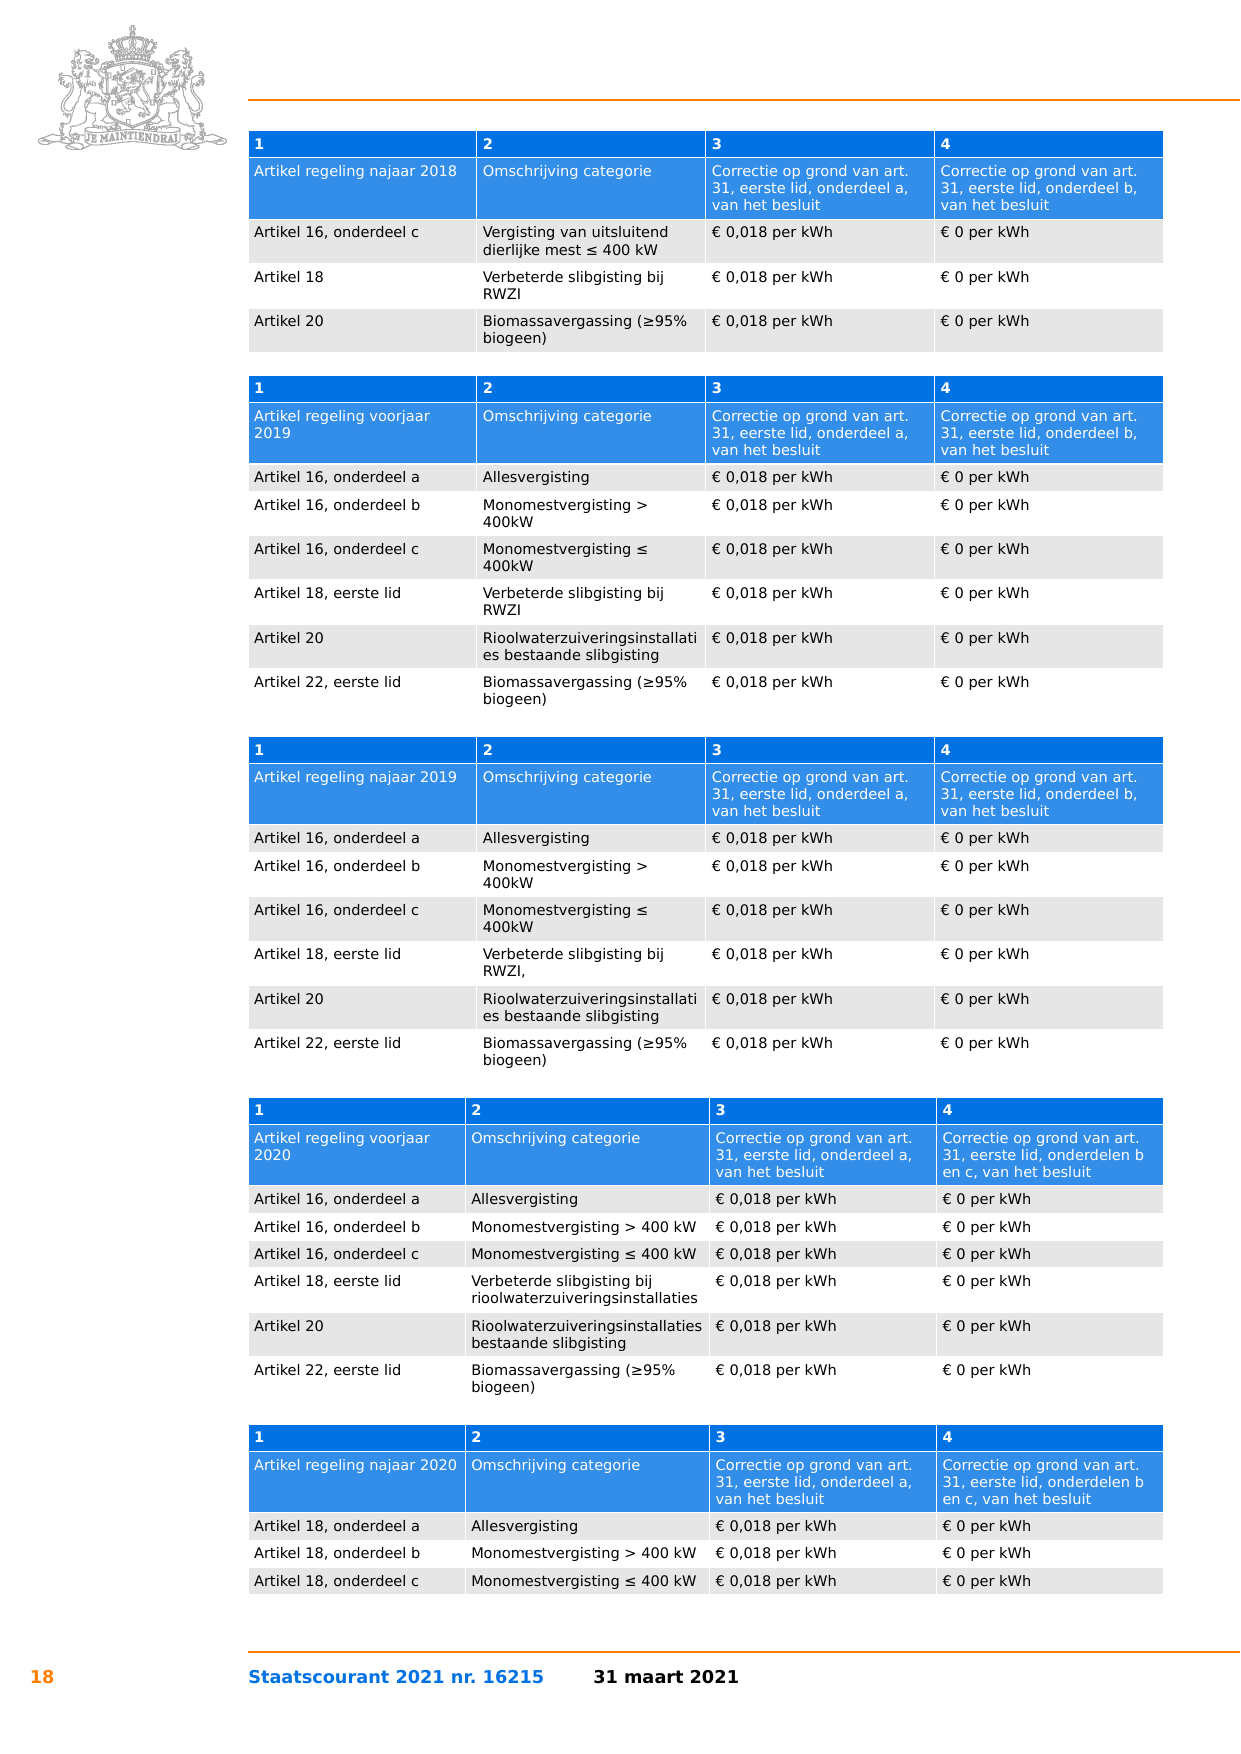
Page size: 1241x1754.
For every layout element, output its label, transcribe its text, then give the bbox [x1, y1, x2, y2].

table_cell Artikel 20 [249, 625, 476, 668]
table_cell Biomassavergassing (≥95% biogeen) [477, 669, 705, 713]
table_cell € 0 per kWh [935, 625, 1163, 668]
table_cell € 0,018 per kWh [710, 1513, 936, 1540]
table_cell Artikel 16, onderdeel a [249, 1186, 465, 1213]
table_cell Monomestvergisting ≤ 400 kW [466, 1568, 709, 1594]
table_cell € 0 per kWh [937, 1241, 1163, 1267]
table_header 2 [477, 376, 705, 402]
table_cell € 0 per kWh [935, 220, 1163, 263]
table_header 2 [466, 1098, 709, 1124]
table_cell Biomassavergassing (≥95% biogeen) [477, 1030, 705, 1074]
table_cell € 0,018 per kWh [706, 853, 934, 896]
table_cell Correctie op grond van art. 31, eerste lid, onderdeel b, van het besluit [935, 403, 1163, 463]
table_cell € 0,018 per kWh [706, 465, 934, 491]
table_cell € 0,018 per kWh [706, 669, 934, 713]
table_cell Artikel 22, eerste lid [249, 669, 476, 713]
table_cell Monomestvergisting ≤ 400kW [477, 536, 705, 579]
table_cell € 0,018 per kWh [710, 1269, 936, 1312]
table_cell Artikel 16, onderdeel c [249, 536, 476, 579]
table_cell Biomassavergassing (≥95% biogeen) [466, 1357, 709, 1401]
table_cell Correctie op grond van art. 31, eerste lid, onderdelen b en c, van het besluit [937, 1452, 1163, 1512]
table_cell Rioolwaterzuiveringsinstallaties bestaande slibgisting [477, 625, 705, 668]
table_cell Omschrijving categorie [466, 1452, 709, 1512]
picture [38, 25, 227, 150]
table_cell € 0,018 per kWh [706, 942, 934, 985]
table_cell Monomestvergisting ≤ 400kW [477, 897, 705, 941]
table_cell Artikel 16, onderdeel b [249, 492, 476, 535]
table_cell Verbeterde slibgisting bij RWZI, [477, 942, 705, 985]
table_header 4 [935, 737, 1163, 763]
table_cell Artikel 16, onderdeel c [249, 1241, 465, 1267]
table_cell € 0,018 per kWh [710, 1313, 936, 1356]
table_cell € 0 per kWh [937, 1357, 1163, 1401]
table_cell Correctie op grond van art. 31, eerste lid, onderdeel a, van het besluit [710, 1452, 936, 1512]
table_header 2 [466, 1425, 709, 1451]
table_cell € 0 per kWh [937, 1313, 1163, 1356]
table_cell Artikel 16, onderdeel a [249, 465, 476, 491]
table_cell € 0 per kWh [935, 942, 1163, 985]
table_cell € 0 per kWh [935, 492, 1163, 535]
table_cell € 0,018 per kWh [706, 581, 934, 624]
table_cell € 0 per kWh [935, 825, 1163, 852]
table_header 1 [249, 737, 476, 763]
table_cell Correctie op grond van art. 31, eerste lid, onderdelen b en c, van het besluit [937, 1125, 1163, 1185]
table_cell Artikel 18, onderdeel c [249, 1568, 465, 1594]
table_cell € 0 per kWh [935, 853, 1163, 896]
table_cell Correctie op grond van art. 31, eerste lid, onderdeel a, van het besluit [706, 764, 934, 824]
table_cell € 0,018 per kWh [706, 220, 934, 263]
table_cell € 0 per kWh [937, 1269, 1163, 1312]
table_header 4 [937, 1425, 1163, 1451]
table_cell Artikel regeling voorjaar 2020 [249, 1125, 465, 1185]
table_cell € 0,018 per kWh [710, 1568, 936, 1594]
table_cell € 0,018 per kWh [706, 986, 934, 1029]
table_cell € 0 per kWh [937, 1186, 1163, 1213]
table_cell Artikel 16, onderdeel b [249, 853, 476, 896]
table_cell € 0 per kWh [935, 897, 1163, 941]
table_cell € 0,018 per kWh [706, 825, 934, 852]
table_cell Artikel 22, eerste lid [249, 1030, 476, 1074]
table_header 2 [477, 737, 705, 763]
table_cell € 0,018 per kWh [706, 625, 934, 668]
table_cell Artikel regeling najaar 2020 [249, 1452, 465, 1512]
table_cell Artikel regeling voorjaar 2019 [249, 403, 476, 463]
table_cell Artikel 22, eerste lid [249, 1357, 465, 1401]
table_cell Artikel 16, onderdeel c [249, 897, 476, 941]
table_header 4 [937, 1098, 1163, 1124]
table_cell € 0,018 per kWh [706, 897, 934, 941]
table_cell Omschrijving categorie [466, 1125, 709, 1185]
table_cell Artikel 20 [249, 309, 476, 352]
table_cell € 0,018 per kWh [706, 536, 934, 579]
table_header 1 [249, 131, 476, 157]
table_header 2 [477, 131, 705, 157]
table_cell Monomestvergisting > 400kW [477, 853, 705, 896]
table_cell € 0,018 per kWh [706, 264, 934, 307]
table_cell Omschrijving categorie [477, 403, 705, 463]
table_cell Correctie op grond van art. 31, eerste lid, onderdeel b, van het besluit [935, 764, 1163, 824]
table_cell € 0 per kWh [937, 1214, 1163, 1240]
table_header 4 [935, 376, 1163, 402]
table_header 4 [935, 131, 1163, 157]
table_header 3 [706, 376, 934, 402]
table_cell Artikel 20 [249, 1313, 465, 1356]
table_cell Monomestvergisting > 400kW [477, 492, 705, 535]
table_cell € 0 per kWh [935, 986, 1163, 1029]
table_header 3 [706, 131, 934, 157]
table_cell Monomestvergisting ≤ 400 kW [466, 1241, 709, 1267]
table_cell Allesvergisting [466, 1186, 709, 1213]
table_cell € 0,018 per kWh [706, 1030, 934, 1074]
table_cell € 0 per kWh [935, 581, 1163, 624]
table_cell Rioolwaterzuiveringsinstallaties bestaande slibgisting [477, 986, 705, 1029]
table_cell Verbeterde slibgisting bij rioolwaterzuiveringsinstallaties [466, 1269, 709, 1312]
table_cell € 0,018 per kWh [706, 309, 934, 352]
table_cell Allesvergisting [477, 465, 705, 491]
table_cell Vergisting van uitsluitend dierlijke mest ≤ 400 kW [477, 220, 705, 263]
table_header 3 [706, 737, 934, 763]
table_cell Artikel 16, onderdeel b [249, 1214, 465, 1240]
table_cell € 0,018 per kWh [710, 1214, 936, 1240]
table_cell € 0 per kWh [935, 536, 1163, 579]
table_header 1 [249, 1425, 465, 1451]
table_cell Monomestvergisting > 400 kW [466, 1214, 709, 1240]
table_cell Artikel 18, eerste lid [249, 942, 476, 985]
table_cell Allesvergisting [466, 1513, 709, 1540]
table_cell Artikel 16, onderdeel a [249, 825, 476, 852]
table_cell Artikel regeling najaar 2018 [249, 158, 476, 219]
table_cell Correctie op grond van art. 31, eerste lid, onderdeel a, van het besluit [710, 1125, 936, 1185]
table_cell Artikel 16, onderdeel c [249, 220, 476, 263]
table_cell € 0,018 per kWh [706, 492, 934, 535]
table_cell Omschrijving categorie [477, 158, 705, 219]
table_cell Verbeterde slibgisting bij RWZI [477, 264, 705, 307]
table_cell Correctie op grond van art. 31, eerste lid, onderdeel a, van het besluit [706, 403, 934, 463]
table_cell Artikel 20 [249, 986, 476, 1029]
table_cell € 0 per kWh [937, 1541, 1163, 1567]
table_cell Monomestvergisting > 400 kW [466, 1541, 709, 1567]
table_cell € 0,018 per kWh [710, 1541, 936, 1567]
table_cell € 0 per kWh [935, 309, 1163, 352]
table_cell Omschrijving categorie [477, 764, 705, 824]
table_cell € 0 per kWh [935, 669, 1163, 713]
table_cell Biomassavergassing (≥95% biogeen) [477, 309, 705, 352]
table_cell Artikel 18, onderdeel a [249, 1513, 465, 1540]
table_cell Artikel 18, eerste lid [249, 1269, 465, 1312]
table_cell € 0 per kWh [937, 1568, 1163, 1594]
table_header 3 [710, 1098, 936, 1124]
table_cell € 0 per kWh [935, 1030, 1163, 1074]
table_cell Correctie op grond van art. 31, eerste lid, onderdeel b, van het besluit [935, 158, 1163, 219]
table_cell Rioolwaterzuiveringsinstallaties bestaande slibgisting [466, 1313, 709, 1356]
table_cell Artikel 18, eerste lid [249, 581, 476, 624]
table_cell Artikel 18, onderdeel b [249, 1541, 465, 1567]
table_cell Allesvergisting [477, 825, 705, 852]
table_header 1 [249, 376, 476, 402]
table_cell Verbeterde slibgisting bij RWZI [477, 581, 705, 624]
table_cell Artikel 18 [249, 264, 476, 307]
table_cell € 0 per kWh [935, 264, 1163, 307]
table_cell € 0 per kWh [935, 465, 1163, 491]
table_header 3 [710, 1425, 936, 1451]
table_cell Artikel regeling najaar 2019 [249, 764, 476, 824]
table_cell € 0,018 per kWh [710, 1186, 936, 1213]
table_header 1 [249, 1098, 465, 1124]
table_cell Correctie op grond van art. 31, eerste lid, onderdeel a, van het besluit [706, 158, 934, 219]
table_cell € 0 per kWh [937, 1513, 1163, 1540]
table_cell € 0,018 per kWh [710, 1241, 936, 1267]
table_cell € 0,018 per kWh [710, 1357, 936, 1401]
